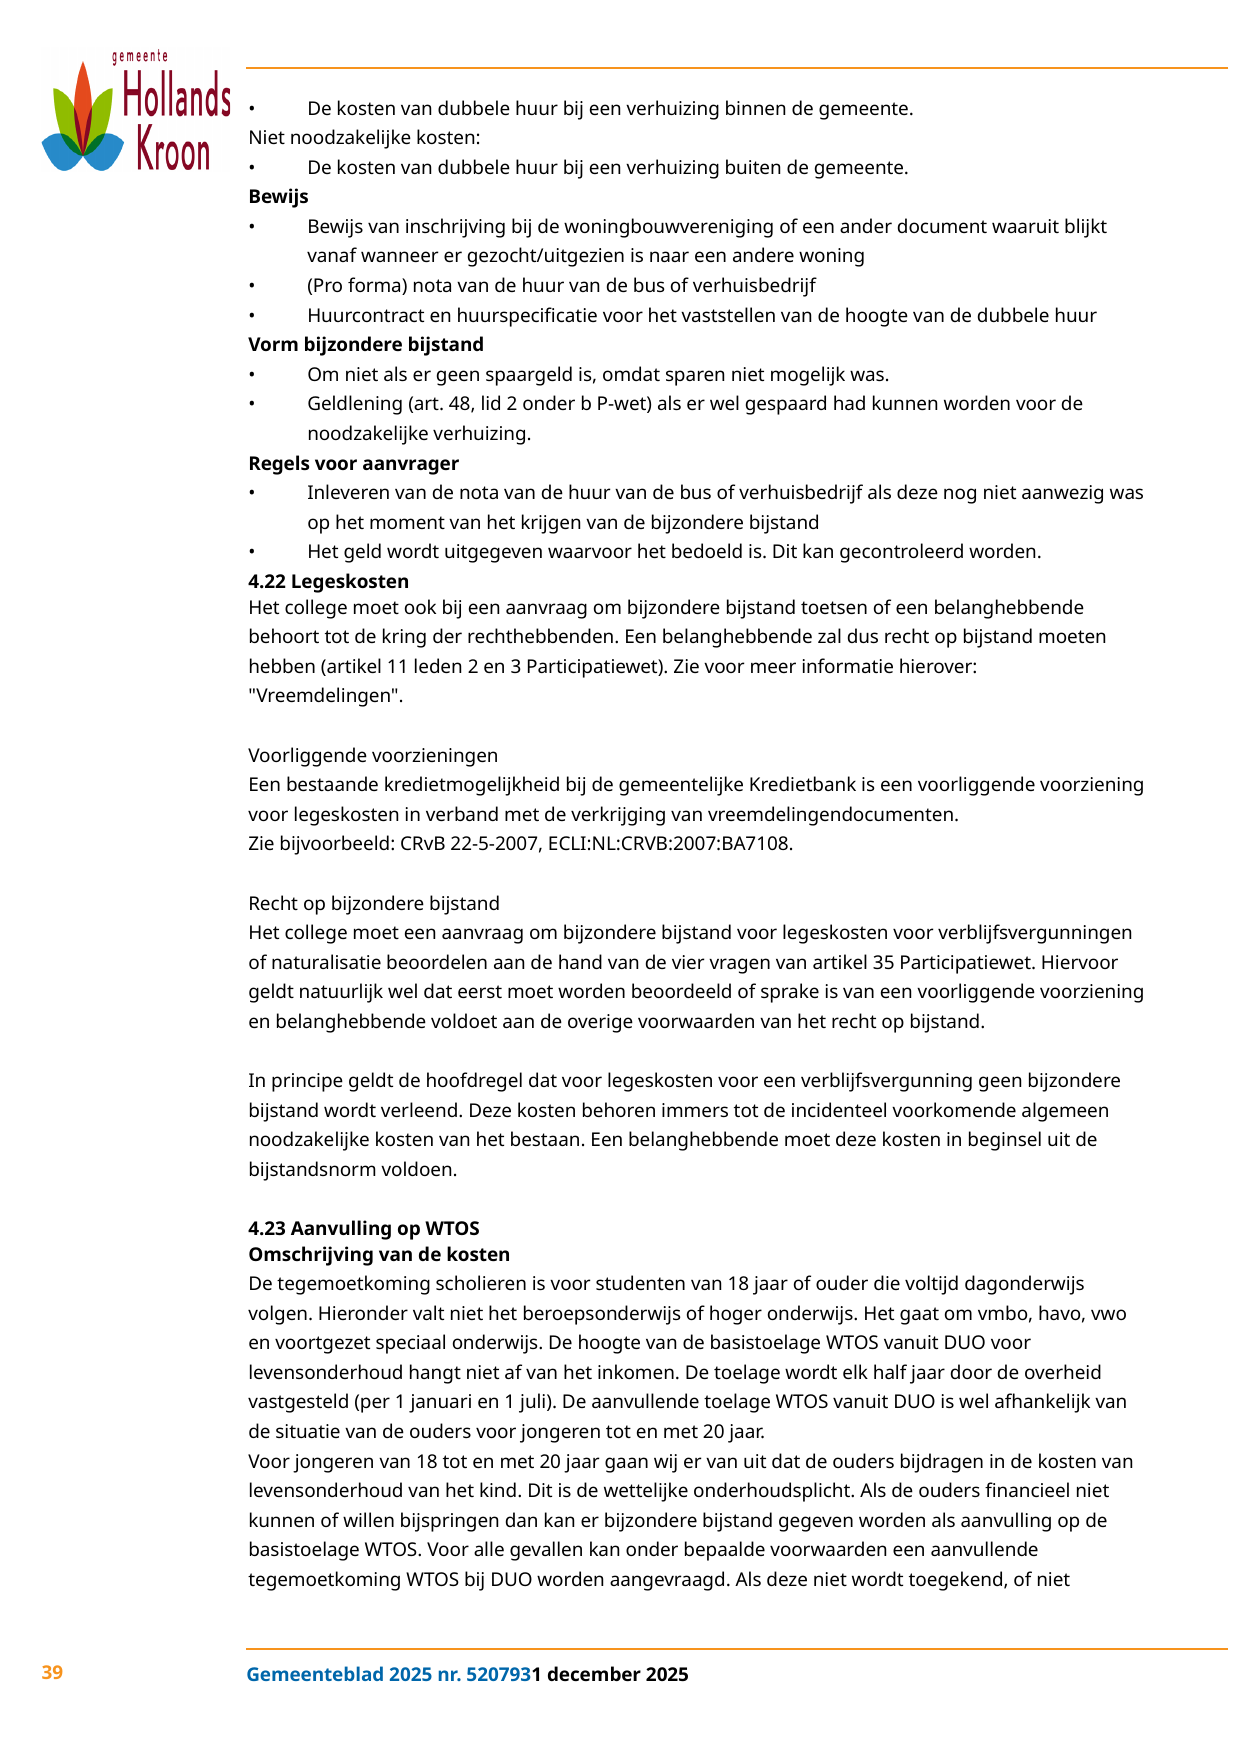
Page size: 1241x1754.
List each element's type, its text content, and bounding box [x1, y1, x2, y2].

text Een bestaande kredietmogelijkheid bij de gemeentelijke Kredietbank is een voorliggende voorziening voor legeskosten in verband met de verkrijging van vreemdelingendocumenten. [248, 771, 1152, 827]
text In principe geldt de hoofdregel dat voor legeskosten voor een verblijfsvergunning geen bijzondere bijstand wordt verleend. Deze kosten behoren immers tot de incidenteel voorkomende algemeen noodzakelijke kosten van het bestaan. Een belanghebbende moet deze kosten in beginsel uit de bijstandsnorm voldoen. [248, 1067, 1152, 1182]
text Het college moet ook bij een aanvraag om bijzondere bijstand toetsen of een belanghebbende behoort tot de kring der rechthebbenden. Een belanghebbende zal dus recht op bijstand moeten hebben (artikel 11 leden 2 en 3 Participatiewet). Zie voor meer informatie hierover: [248, 594, 1152, 679]
list De kosten van dubbele huur bij een verhuizing binnen de gemeente. [248, 95, 1152, 121]
text Recht op bijzondere bijstand [248, 890, 1152, 915]
picture [41, 47, 231, 172]
list (Pro forma) nota van de huur van de bus of verhuisbedrijf [248, 272, 1152, 298]
text Bewijs [248, 183, 1152, 209]
list Geldlening (art. 48, lid 2 onder b P-wet) als er wel gespaard had kunnen worden voor de noodzakelijke verhuizing. [248, 391, 1152, 446]
text Vorm bijzondere bijstand [248, 331, 1152, 357]
text 4.23 Aanvulling op WTOS [248, 1215, 1152, 1241]
text Omschrijving van de kosten [248, 1241, 1152, 1267]
text Voor jongeren van 18 tot en met 20 jaar gaan wij er van uit dat de ouders bijdragen in de kosten van levensonderhoud van het kind. Dit is de wettelijke onderhoudsplicht. Als de ouders financieel niet kunnen of willen bijspringen dan kan er bijzondere bijstand gegeven worden als aanvulling op de basistoelage WTOS. Voor alle gevallen kan onder bepaalde voorwaarden een aanvullende tegemoetkoming WTOS bij DUO worden aangevraagd. Als deze niet wordt toegekend, of niet [248, 1448, 1152, 1592]
list Huurcontract en huurspecificatie voor het vaststellen van de hoogte van de dubbele huur [248, 302, 1152, 328]
text Het college moet een aanvraag om bijzondere bijstand voor legeskosten voor verblijfsvergunningen of naturalisatie beoordelen aan de hand van de vier vragen van artikel 35 Participatiewet. Hiervoor geldt natuurlijk wel dat eerst moet worden beoordeeld of sprake is van een voorliggende voorziening en belanghebbende voldoet aan de overige voorwaarden van het recht op bijstand. [248, 919, 1152, 1034]
text Niet noodzakelijke kosten: [248, 124, 1152, 150]
list Inleveren van de nota van de huur van de bus of verhuisbedrijf als deze nog niet aanwezig was op het moment van het krijgen van de bijzondere bijstand [248, 479, 1152, 535]
text Regels voor aanvrager [248, 450, 1152, 476]
list Het geld wordt uitgegeven waarvoor het bedoeld is. Dit kan gecontroleerd worden. [248, 538, 1152, 564]
list Bewijs van inschrijving bij de woningbouwvereniging of een ander document waaruit blijkt vanaf wanneer er gezocht/uitgezien is naar een andere woning [248, 213, 1152, 268]
text "Vreemdelingen". [248, 683, 1152, 708]
list Om niet als er geen spaargeld is, omdat sparen niet mogelijk was. [248, 361, 1152, 387]
text Voorliggende voorzieningen [248, 742, 1152, 767]
text 4.22 Legeskosten [248, 568, 1152, 594]
list De kosten van dubbele huur bij een verhuizing buiten de gemeente. [248, 154, 1152, 180]
text Zie bijvoorbeeld: CRvB 22-5-2007, ECLI:NL:CRVB:2007:BA7108. [248, 831, 1152, 856]
text De tegemoetkoming scholieren is voor studenten van 18 jaar of ouder die voltijd dagonderwijs volgen. Hieronder valt niet het beroepsonderwijs of hoger onderwijs. Het gaat om vmbo, havo, vwo en voortgezet speciaal onderwijs. De hoogte van de basistoelage WTOS vanuit DUO voor levensonderhoud hangt niet af van het inkomen. De toelage wordt elk half jaar door de overheid vastgesteld (per 1 januari en 1 juli). De aanvullende toelage WTOS vanuit DUO is wel afhankelijk van de situatie van de ouders voor jongeren tot en met 20 jaar. [248, 1270, 1152, 1444]
